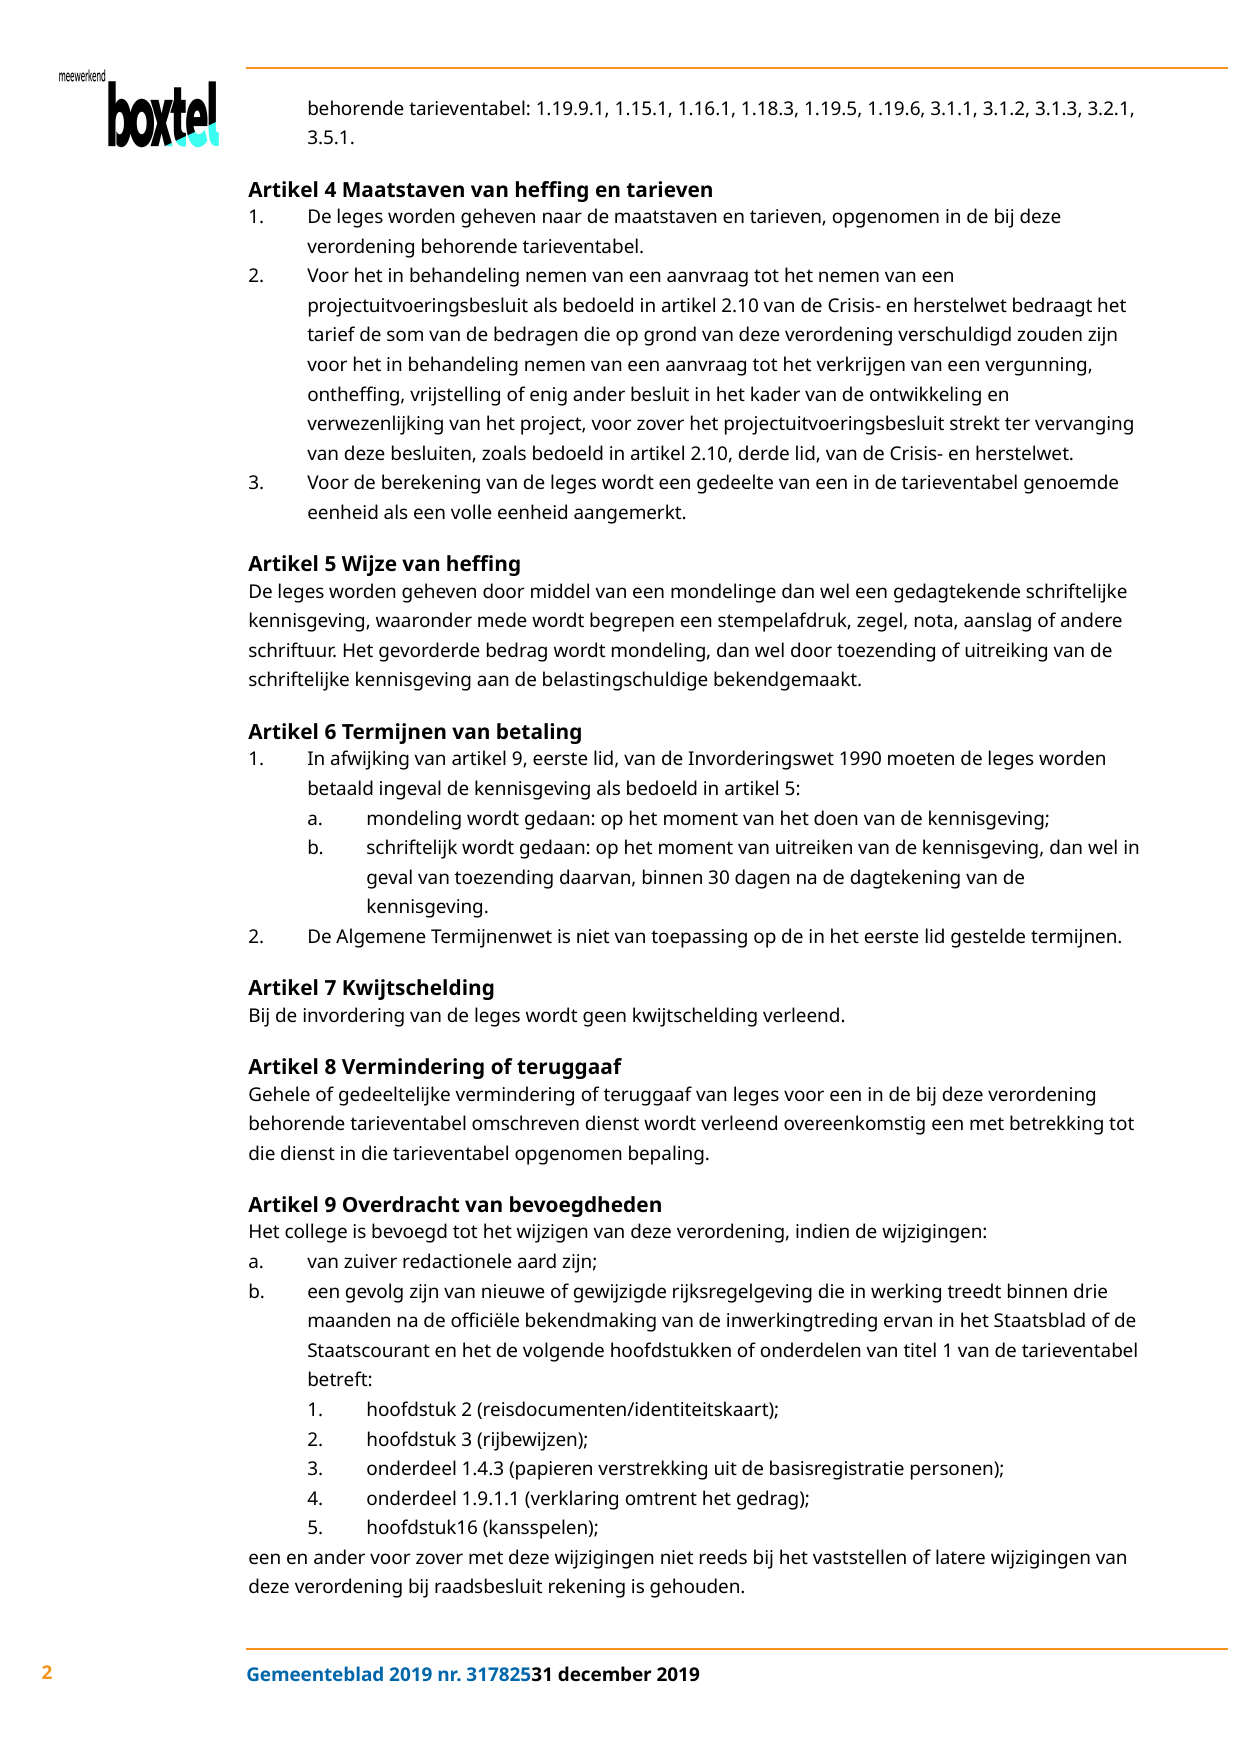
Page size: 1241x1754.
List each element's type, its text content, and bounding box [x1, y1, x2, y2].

text De leges worden geheven door middel van een mondelinge dan wel een gedagtekende schriftelijke kennisgeving, waaronder mede wordt begrepen een stempelafdruk, zegel, nota, aanslag of andere schriftuur. Het gevorderde bedrag wordt mondeling, dan wel door toezending of uitreiking van de schriftelijke kennisgeving aan de belastingschuldige bekendgemaakt. [248, 578, 1152, 692]
text Artikel 8 Vermindering of teruggaaf [248, 1052, 1152, 1081]
list van zuiver redactionele aard zijn; [248, 1248, 1152, 1274]
list De Algemene Termijnenwet is niet van toepassing op de in het eerste lid gestelde termijnen. [248, 923, 1152, 949]
text Artikel 5 Wijze van heffing [248, 549, 1152, 578]
list hoofdstuk16 (kansspelen); [307, 1514, 1152, 1540]
list schriftelijk wordt gedaan: op het moment van uitreiken van de kennisgeving, dan wel in geval van toezending daarvan, binnen 30 dagen na de dagtekening van de kennisgeving. [307, 834, 1152, 919]
list onderdeel 1.9.1.1 (verklaring omtrent het gedrag); [307, 1485, 1152, 1511]
text Artikel 4 Maatstaven van heffing en tarieven [248, 175, 1152, 203]
list een gevolg zijn van nieuwe of gewijzigde rijksregelgeving die in werking treedt binnen drie maanden na de officiële bekendmaking van de inwerkingtreding ervan in het Staatsblad of de Staatscourant en het de volgende hoofdstukken of onderdelen van titel 1 van de tarieventabel betreft: [248, 1278, 1152, 1392]
text Artikel 6 Termijnen van betaling [248, 717, 1152, 746]
text Het college is bevoegd tot het wijzigen van deze verordening, indien de wijzigingen: [248, 1219, 1152, 1244]
text Artikel 9 Overdracht van bevoegdheden [248, 1190, 1152, 1219]
picture [41, 47, 231, 172]
list Voor de berekening van de leges wordt een gedeelte van een in de tarieventabel genoemde eenheid als een volle eenheid aangemerkt. [248, 469, 1152, 525]
list Voor het in behandeling nemen van een aanvraag tot het nemen van een projectuitvoeringsbesluit als bedoeld in artikel 2.10 van de Crisis- en herstelwet bedraagt het tarief de som van de bedragen die op grond van deze verordening verschuldigd zouden zijn voor het in behandeling nemen van een aanvraag tot het verkrijgen van een vergunning, ontheffing, vrijstelling of enig ander besluit in het kader van de ontwikkeling en verwezenlijking van het project, voor zover het projectuitvoeringsbesluit strekt ter vervanging van deze besluiten, zoals bedoeld in artikel 2.10, derde lid, van de Crisis- en herstelwet. [248, 262, 1152, 466]
text Bij de invordering van de leges wordt geen kwijtschelding verleend. [248, 1002, 1152, 1028]
text Gehele of gedeeltelijke vermindering of teruggaaf van leges voor een in de bij deze verordening behorende tarieventabel omschreven dienst wordt verleend overeenkomstig een met betrekking tot die dienst in die tarieventabel opgenomen bepaling. [248, 1081, 1152, 1166]
list mondeling wordt gedaan: op het moment van het doen van de kennisgeving; [307, 805, 1152, 830]
list hoofdstuk 2 (reisdocumenten/identiteitskaart); [307, 1396, 1152, 1422]
list behorende tarieventabel: 1.19.9.1, 1.15.1, 1.16.1, 1.18.3, 1.19.5, 1.19.6, 3.1.1, 3.1.2, 3.1.3, 3.2.1, 3.5.1. [248, 95, 1152, 150]
list De leges worden geheven naar de maatstaven en tarieven, opgenomen in de bij deze verordening behorende tarieventabel. [248, 203, 1152, 258]
list hoofdstuk 3 (rijbewijzen); [307, 1426, 1152, 1452]
text Artikel 7 Kwijtschelding [248, 973, 1152, 1002]
text een en ander voor zover met deze wijzigingen niet reeds bij het vaststellen of latere wijzigingen van deze verordening bij raadsbesluit rekening is gehouden. [248, 1544, 1152, 1599]
list onderdeel 1.4.3 (papieren verstrekking uit de basisregistratie personen); [307, 1455, 1152, 1481]
list In afwijking van artikel 9, eerste lid, van de Invorderingswet 1990 moeten de leges worden betaald ingeval de kennisgeving als bedoeld in artikel 5: [248, 746, 1152, 801]
